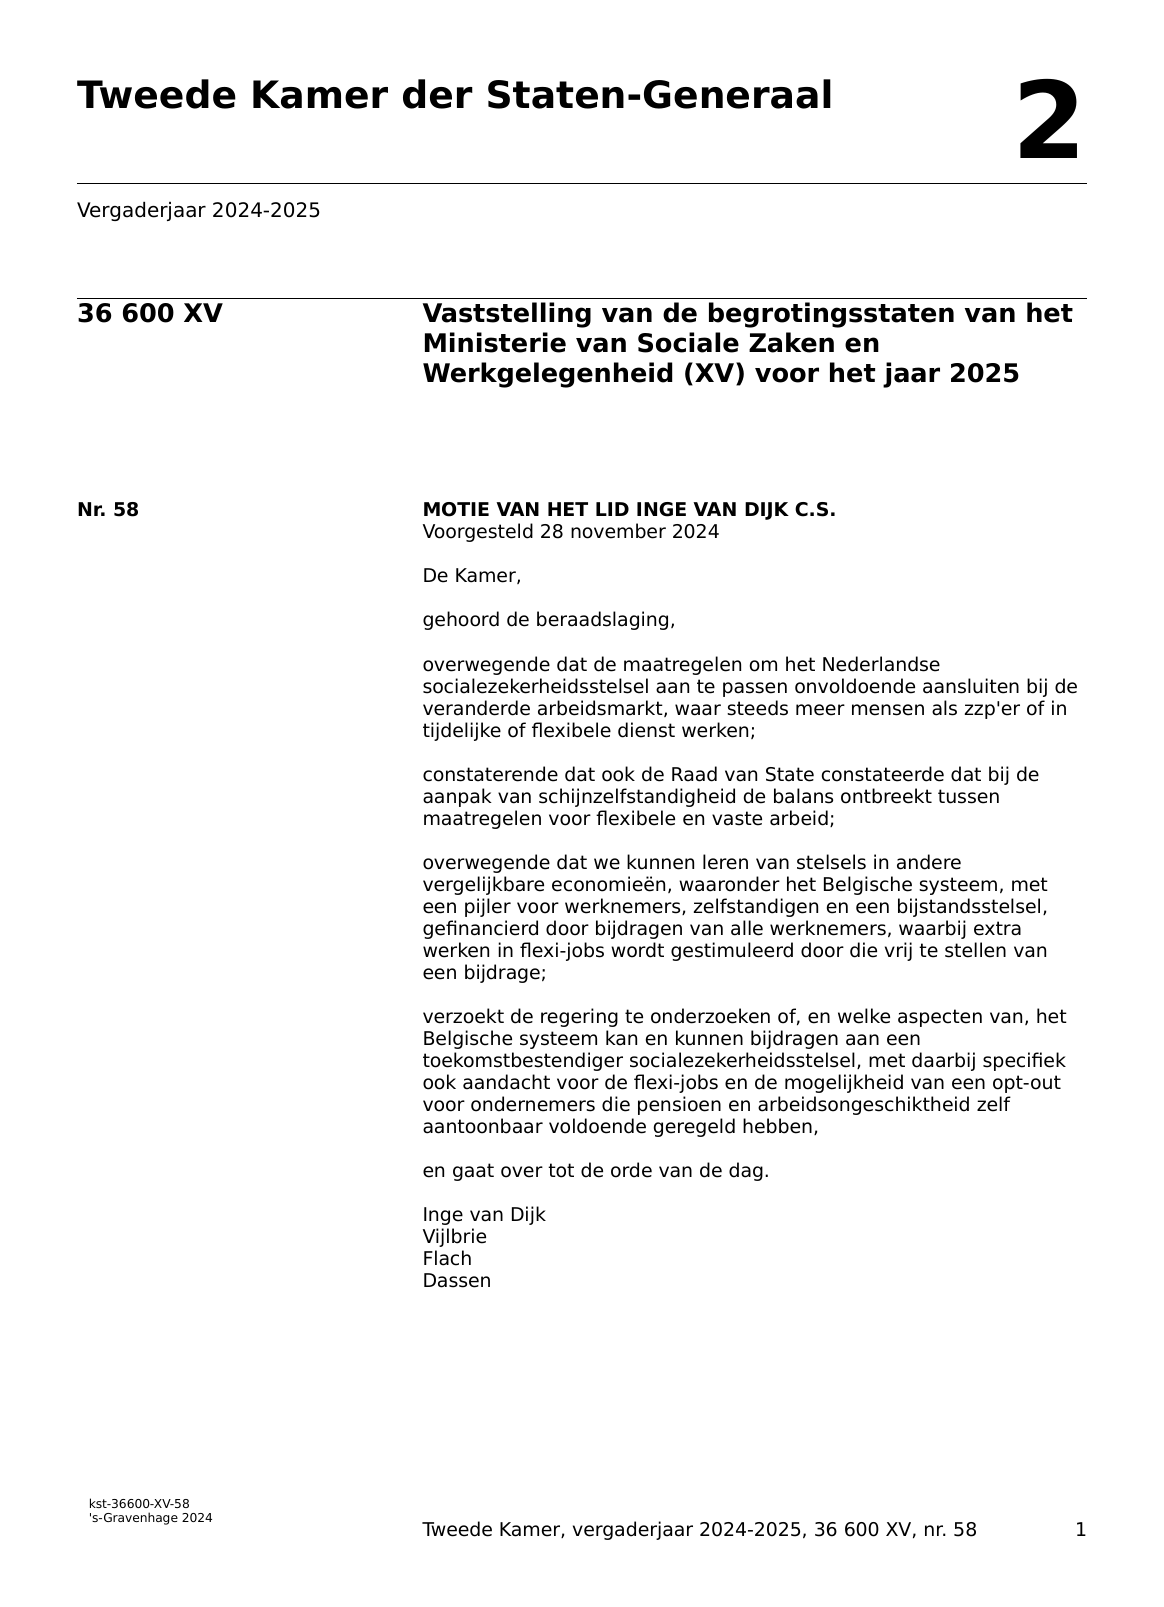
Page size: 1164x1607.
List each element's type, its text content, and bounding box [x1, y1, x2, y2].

text overwegende dat we kunnen leren van stelsels in andere vergelijkbare economieën, waaronder het Belgische systeem, met een pijler voor werknemers, zelfstandigen en een bijstandsstelsel, gefinancierd door bijdragen van alle werknemers, waarbij extra werken in flexi-jobs wordt gestimuleerd door die vrij te stellen van een bijdrage; [422, 852, 1087, 984]
text gehoord de beraadslaging, [422, 609, 1087, 631]
table_header 2 [886, 59, 1087, 183]
text kst-36600-XV-58 [88, 1497, 323, 1511]
text 's-Gravenhage 2024 [88, 1511, 323, 1525]
text Voorgesteld 28 november 2024 [422, 521, 1087, 543]
text constaterende dat ook de Raad van State constateerde dat bij de aanpak van schijnzelfstandigheid de balans ontbreekt tussen maatregelen voor flexibele en vaste arbeid; [422, 764, 1087, 829]
text De Kamer, [422, 565, 1087, 587]
subtitle 36 600 XV Vaststelling van de begrotingsstaten van het Ministerie van Sociale Zaken en Werkgelegenheid (XV) voor het jaar 2025 [77, 299, 1087, 388]
text overwegende dat de maatregelen om het Nederlandse socialezekerheidsstelsel aan te passen onvoldoende aansluiten bij de veranderde arbeidsmarkt, waar steeds meer mensen als zzp'er of in tijdelijke of flexibele dienst werken; [422, 653, 1087, 741]
text Flach [422, 1248, 1087, 1270]
text en gaat over tot de orde van de dag. [422, 1160, 1087, 1182]
subtitle Nr. 58 MOTIE VAN HET LID INGE VAN DIJK C.S. [77, 499, 1087, 521]
text Dassen [422, 1270, 1087, 1292]
text Vijlbrie [422, 1226, 1087, 1248]
table_cell Vergaderjaar 2024-2025 [77, 184, 1087, 298]
text Inge van Dijk [422, 1204, 1087, 1226]
table_header Tweede Kamer der Staten-Generaal [77, 59, 886, 183]
text verzoekt de regering te onderzoeken of, en welke aspecten van, het Belgische systeem kan en kunnen bijdragen aan een toekomstbestendiger socialezekerheidsstelsel, met daarbij specifiek ook aandacht voor de flexi-jobs en de mogelijkheid van een opt-out voor ondernemers die pensioen en arbeidsongeschiktheid zelf aantoonbaar voldoende geregeld hebben, [422, 1006, 1087, 1138]
